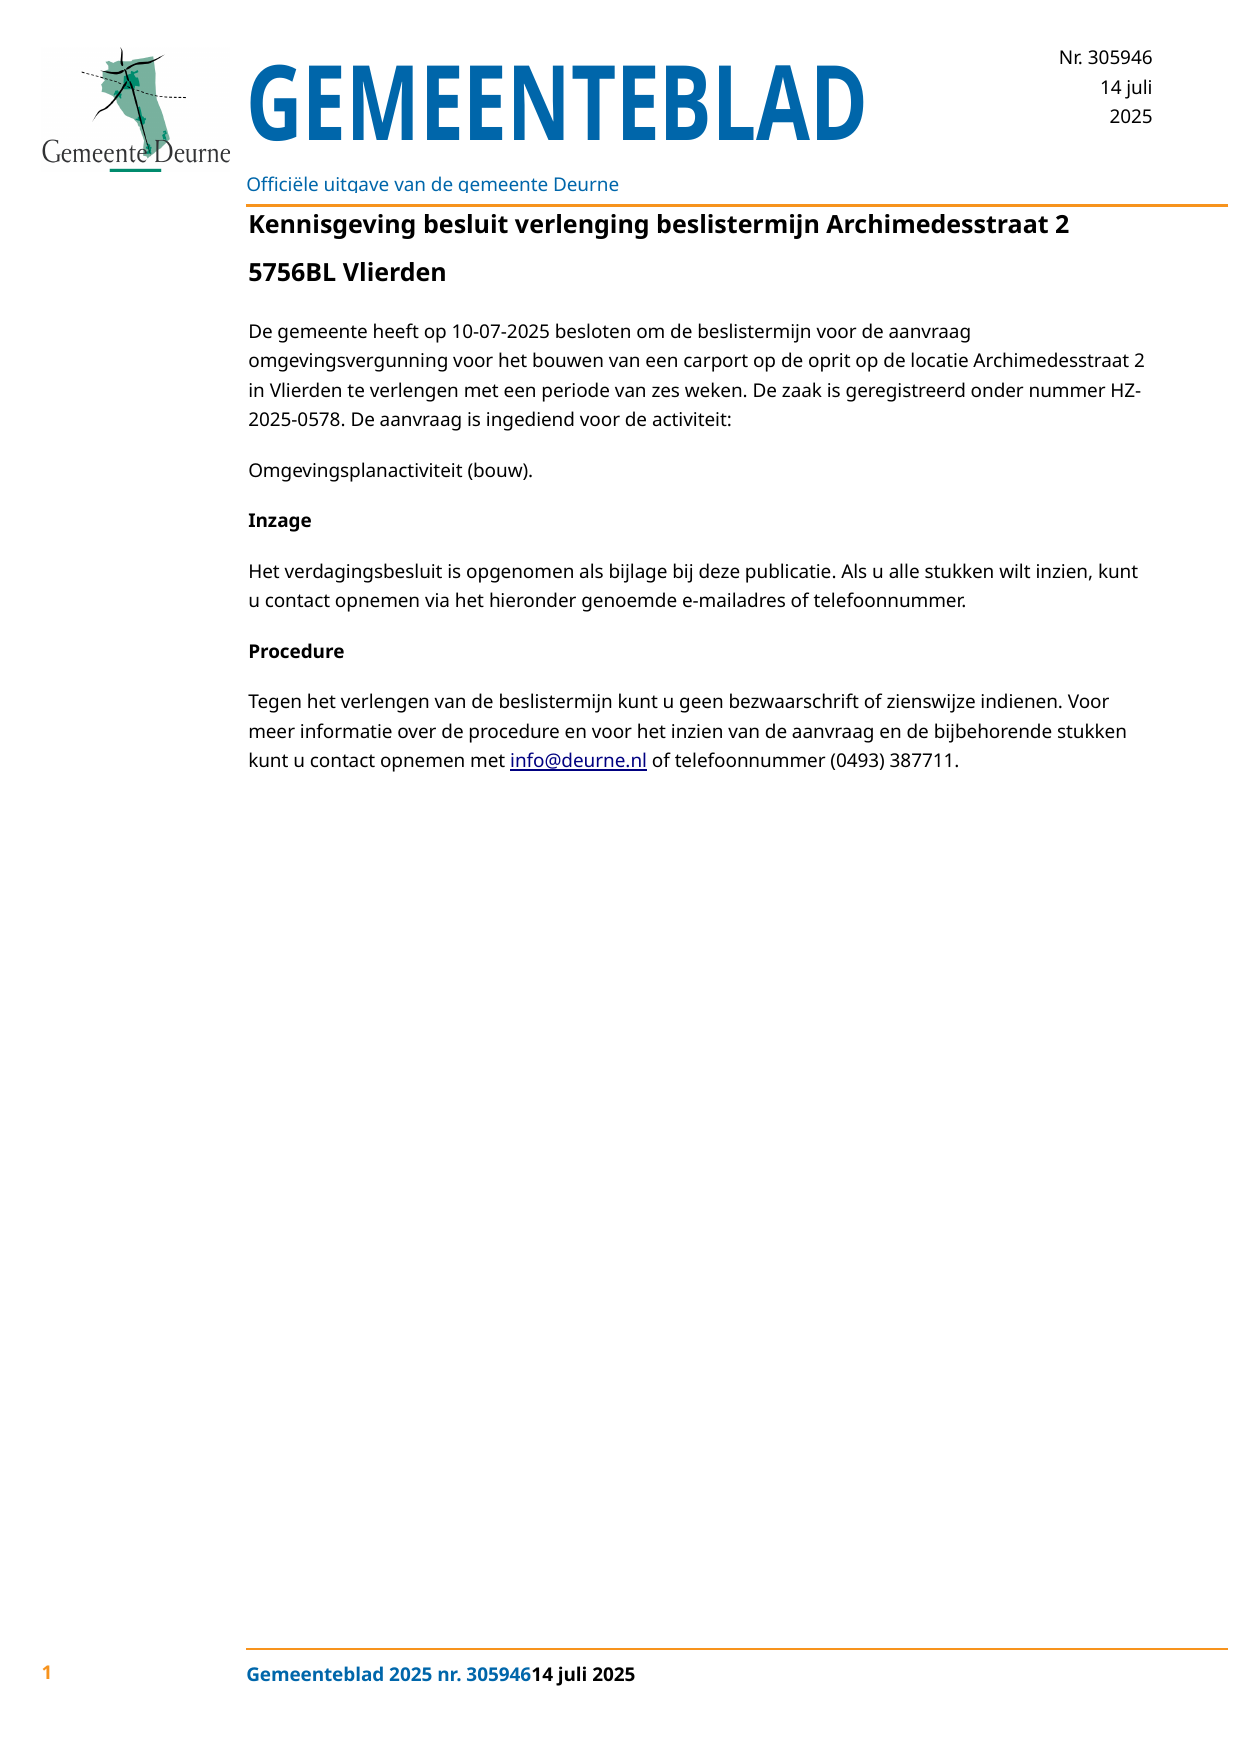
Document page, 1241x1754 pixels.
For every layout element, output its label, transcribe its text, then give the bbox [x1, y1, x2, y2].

text De gemeente heeft op 10-07-2025 besloten om de beslistermijn voor de aanvraag omgevingsvergunning voor het bouwen van een carport op de oprit op de locatie Archimedesstraat 2 in Vlierden te verlengen met een periode van zes weken. De zaak is geregistreerd onder nummer HZ-2025-0578. De aanvraag is ingediend voor de activiteit: [248, 318, 1152, 432]
text Omgevingsplanactiviteit (bouw). [248, 457, 1152, 483]
text Inzage [248, 507, 1152, 533]
text Het verdagingsbesluit is opgenomen als bijlage bij deze publicatie. Als u alle stukken wilt inzien, kunt u contact opnemen via het hieronder genoemde e-mailadres of telefoonnummer. [248, 558, 1152, 613]
text Kennisgeving besluit verlenging beslistermijn Archimedesstraat 2 5756BL Vlierden [248, 207, 1152, 288]
picture [41, 47, 231, 172]
text Tegen het verlengen van de beslistermijn kunt u geen bezwaarschrift of zienswijze indienen. Voor meer informatie over de procedure en voor het inzien van de aanvraag en de bijbehorende stukken kunt u contact opnemen met info@deurne.nl of telefoonnummer (0493) 387711. [248, 688, 1152, 773]
text Procedure [248, 638, 1152, 664]
